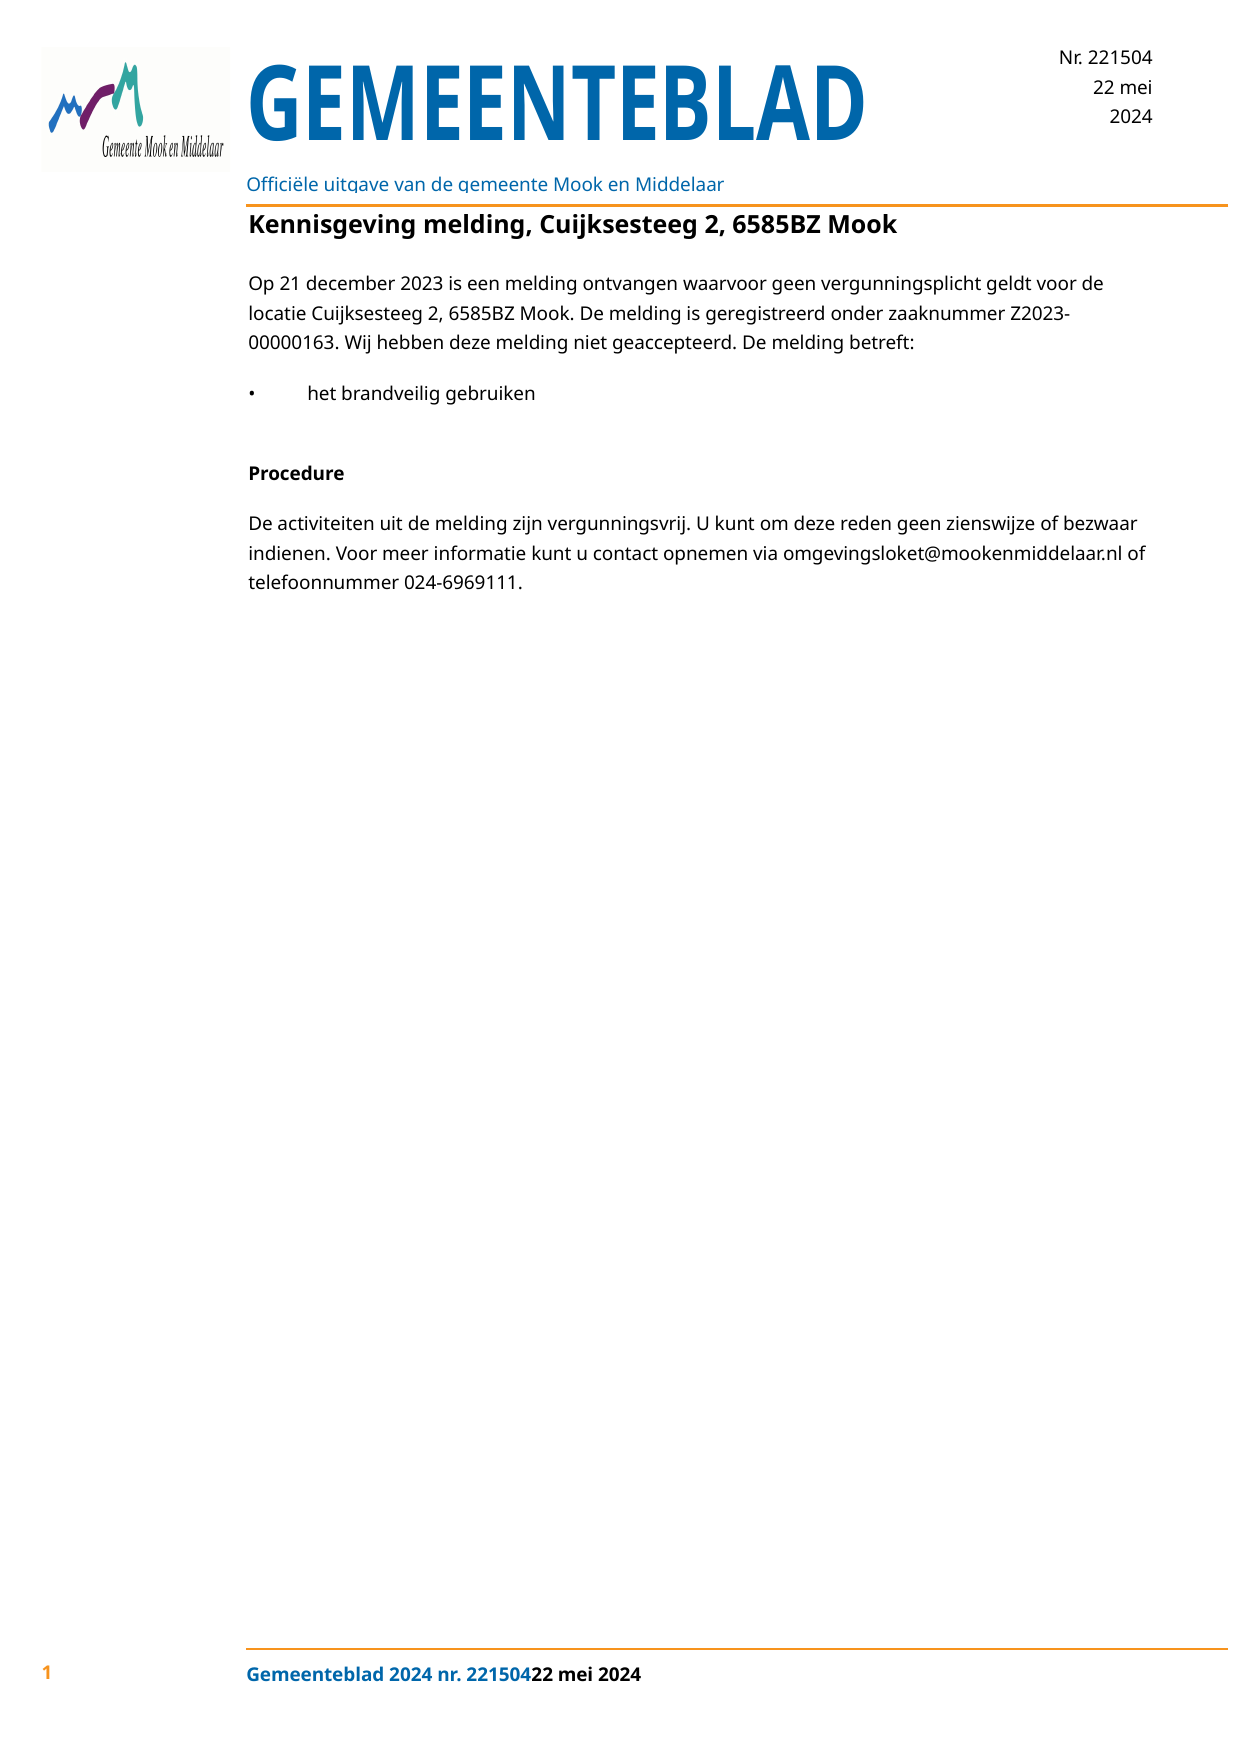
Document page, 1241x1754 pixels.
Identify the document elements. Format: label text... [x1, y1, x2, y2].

text Kennisgeving melding, Cuijksesteeg 2, 6585BZ Mook [248, 207, 1152, 241]
picture [41, 47, 231, 172]
text Procedure [248, 460, 1152, 486]
text Op 21 december 2023 is een melding ontvangen waarvoor geen vergunningsplicht geldt voor de locatie Cuijksesteeg 2, 6585BZ Mook. De melding is geregistreerd onder zaaknummer Z2023-00000163. Wij hebben deze melding niet geaccepteerd. De melding betreft: [248, 270, 1152, 355]
list het brandveilig gebruiken [248, 380, 1152, 406]
text De activiteiten uit de melding zijn vergunningsvrij. U kunt om deze reden geen zienswijze of bezwaar indienen. Voor meer informatie kunt u contact opnemen via omgevingsloket@mookenmiddelaar.nl of telefoonnummer 024-6969111. [248, 510, 1152, 595]
